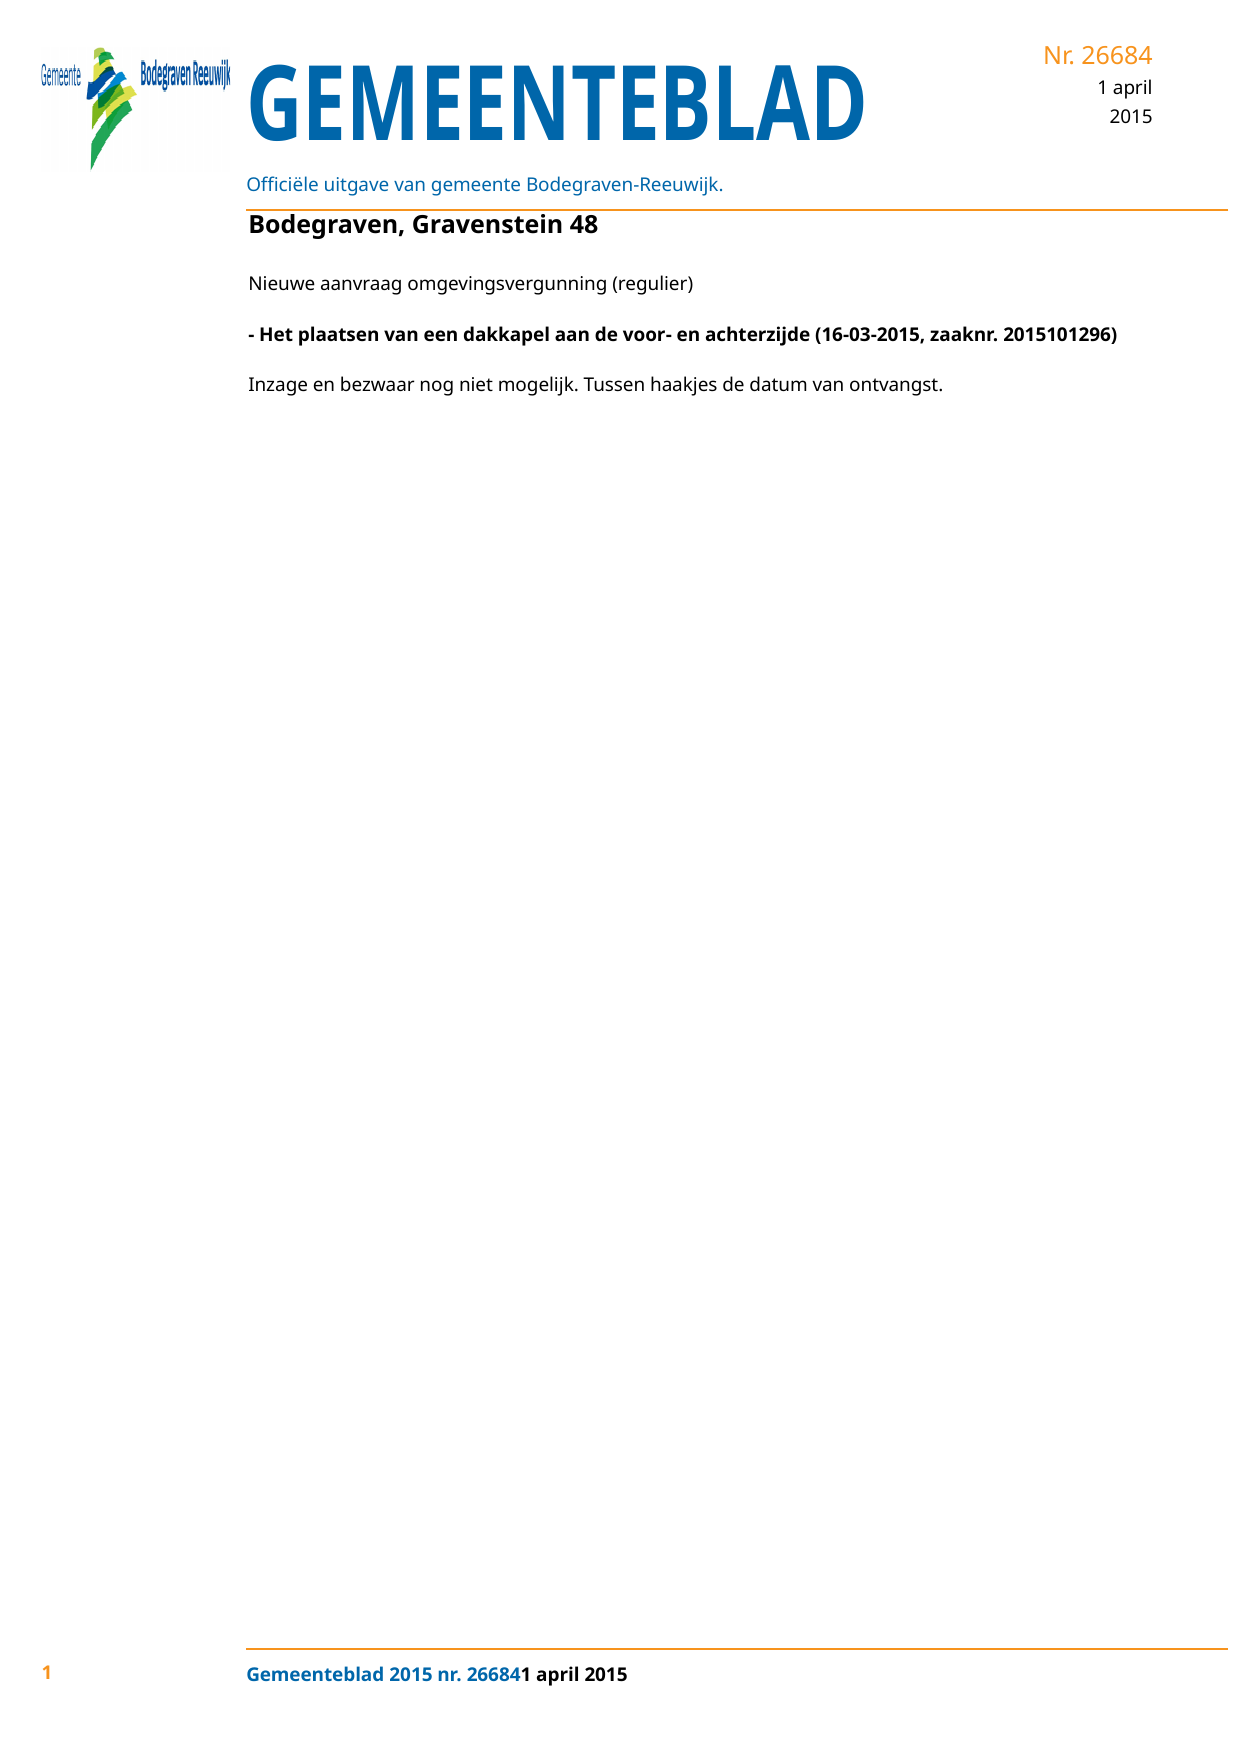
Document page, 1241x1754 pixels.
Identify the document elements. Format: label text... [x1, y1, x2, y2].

text Nieuwe aanvraag omgevingsvergunning (regulier) [248, 270, 1152, 296]
text Inzage en bezwaar nog niet mogelijk. Tussen haakjes de datum van ontvangst. [248, 371, 1152, 397]
text - Het plaatsen van een dakkapel aan de voor‑ en achterzijde (16‑03‑2015, zaaknr. 2015101296) [248, 321, 1152, 346]
picture [41, 47, 231, 172]
text Bodegraven, Gravenstein 48 [248, 211, 1152, 241]
